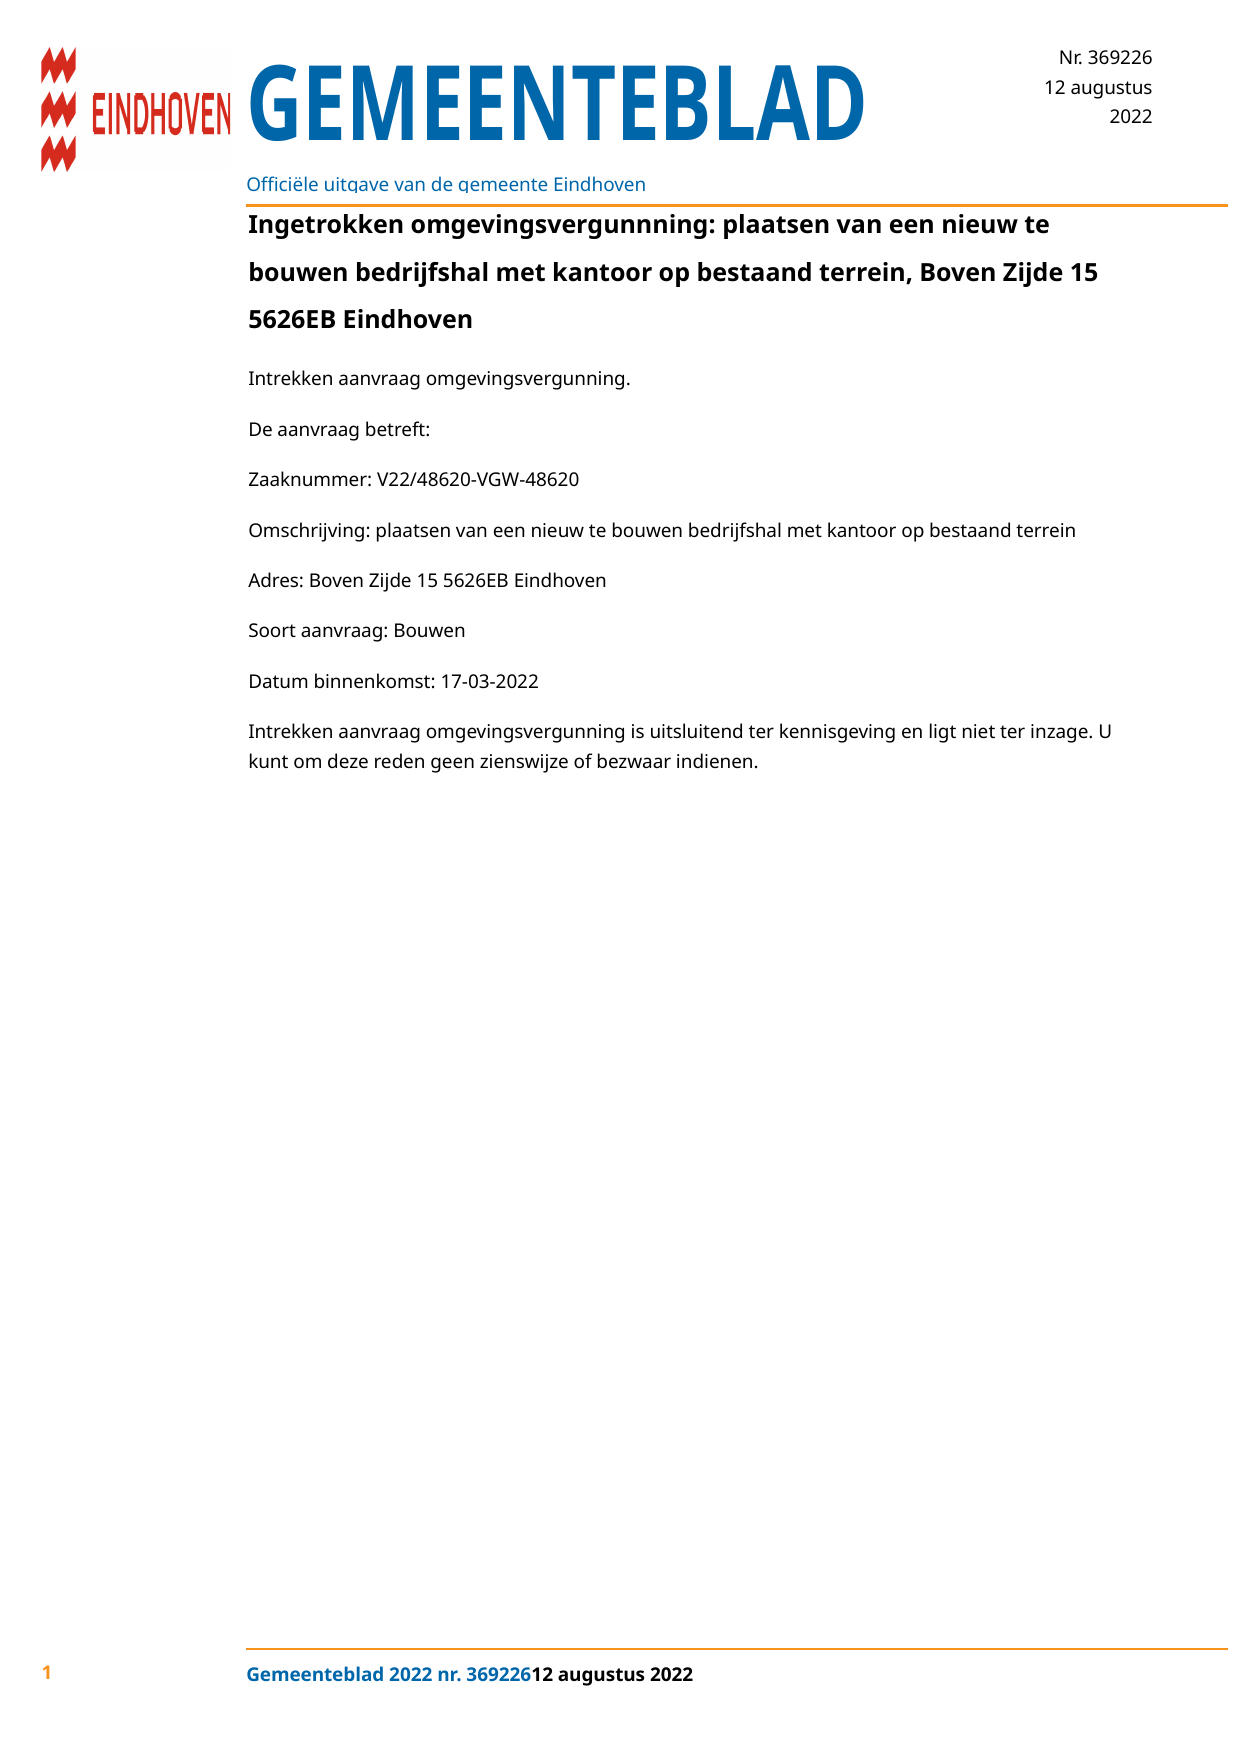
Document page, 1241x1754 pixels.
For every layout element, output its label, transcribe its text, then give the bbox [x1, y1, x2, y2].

picture [41, 47, 231, 172]
text Zaaknummer: V22/48620-VGW-48620 [248, 466, 1152, 492]
text Soort aanvraag: Bouwen [248, 618, 1152, 643]
text Datum binnenkomst: 17-03-2022 [248, 668, 1152, 694]
text Ingetrokken omgevingsvergunnning: plaatsen van een nieuw te bouwen bedrijfshal met kantoor op bestaand terrein, Boven Zijde 15 5626EB Eindhoven [248, 207, 1152, 336]
text Adres: Boven Zijde 15 5626EB Eindhoven [248, 567, 1152, 593]
text De aanvraag betreft: [248, 416, 1152, 442]
text Intrekken aanvraag omgevingsvergunning. [248, 366, 1152, 391]
text Intrekken aanvraag omgevingsvergunning is uitsluitend ter kennisgeving en ligt niet ter inzage. U kunt om deze reden geen zienswijze of bezwaar indienen. [248, 718, 1152, 774]
text Omschrijving: plaatsen van een nieuw te bouwen bedrijfshal met kantoor op bestaand terrein [248, 517, 1152, 542]
